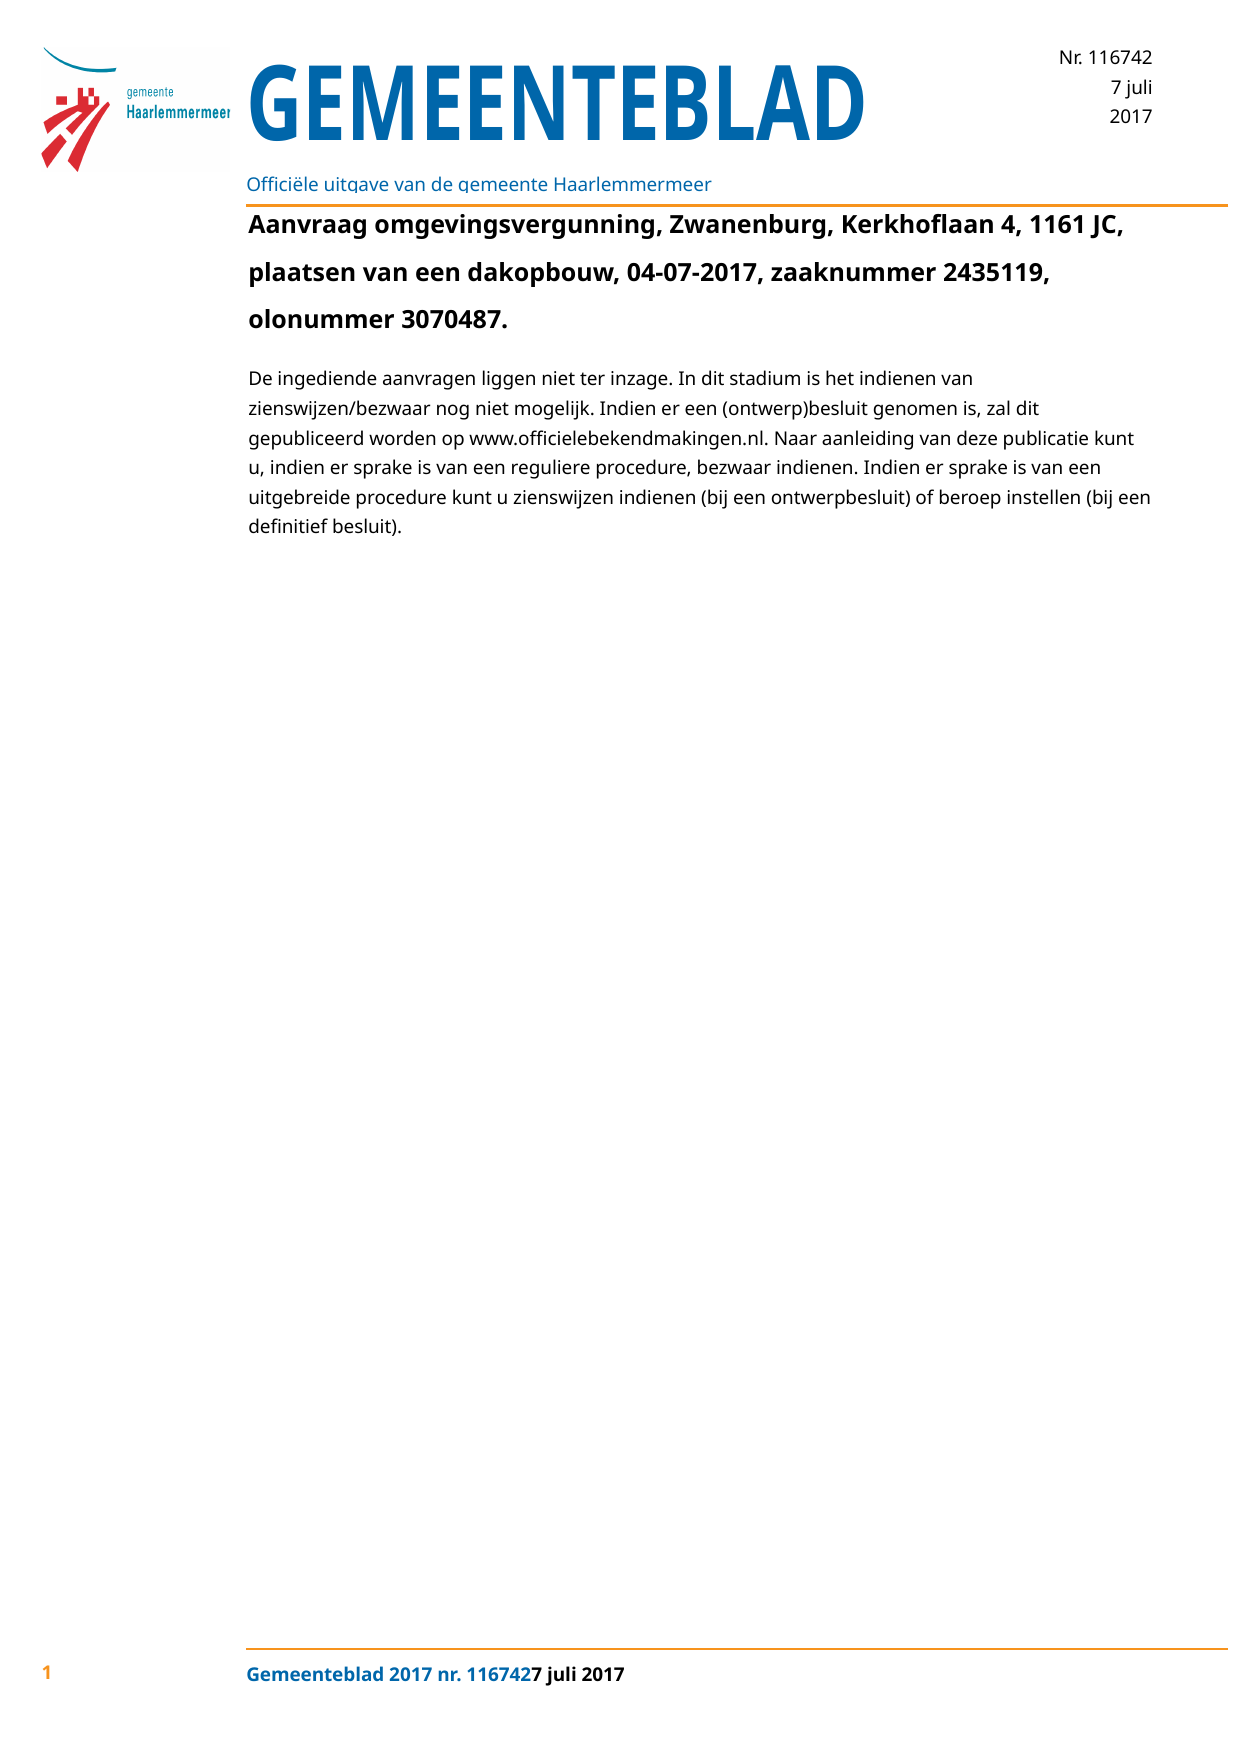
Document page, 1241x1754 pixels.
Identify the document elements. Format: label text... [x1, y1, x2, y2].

picture [41, 47, 231, 172]
text De ingediende aanvragen liggen niet ter inzage. In dit stadium is het indienen van zienswijzen/bezwaar nog niet mogelijk. Indien er een (ontwerp)besluit genomen is, zal dit gepubliceerd worden op www.officielebekendmakingen.nl. Naar aanleiding van deze publicatie kunt u, indien er sprake is van een reguliere procedure, bezwaar indienen. Indien er sprake is van een uitgebreide procedure kunt u zienswijzen indienen (bij een ontwerpbesluit) of beroep instellen (bij een definitief besluit). [248, 366, 1152, 539]
text Aanvraag omgevingsvergunning, Zwanenburg, Kerkhoflaan 4, 1161 JC, plaatsen van een dakopbouw, 04-07-2017, zaaknummer 2435119, olonummer 3070487. [248, 207, 1152, 336]
